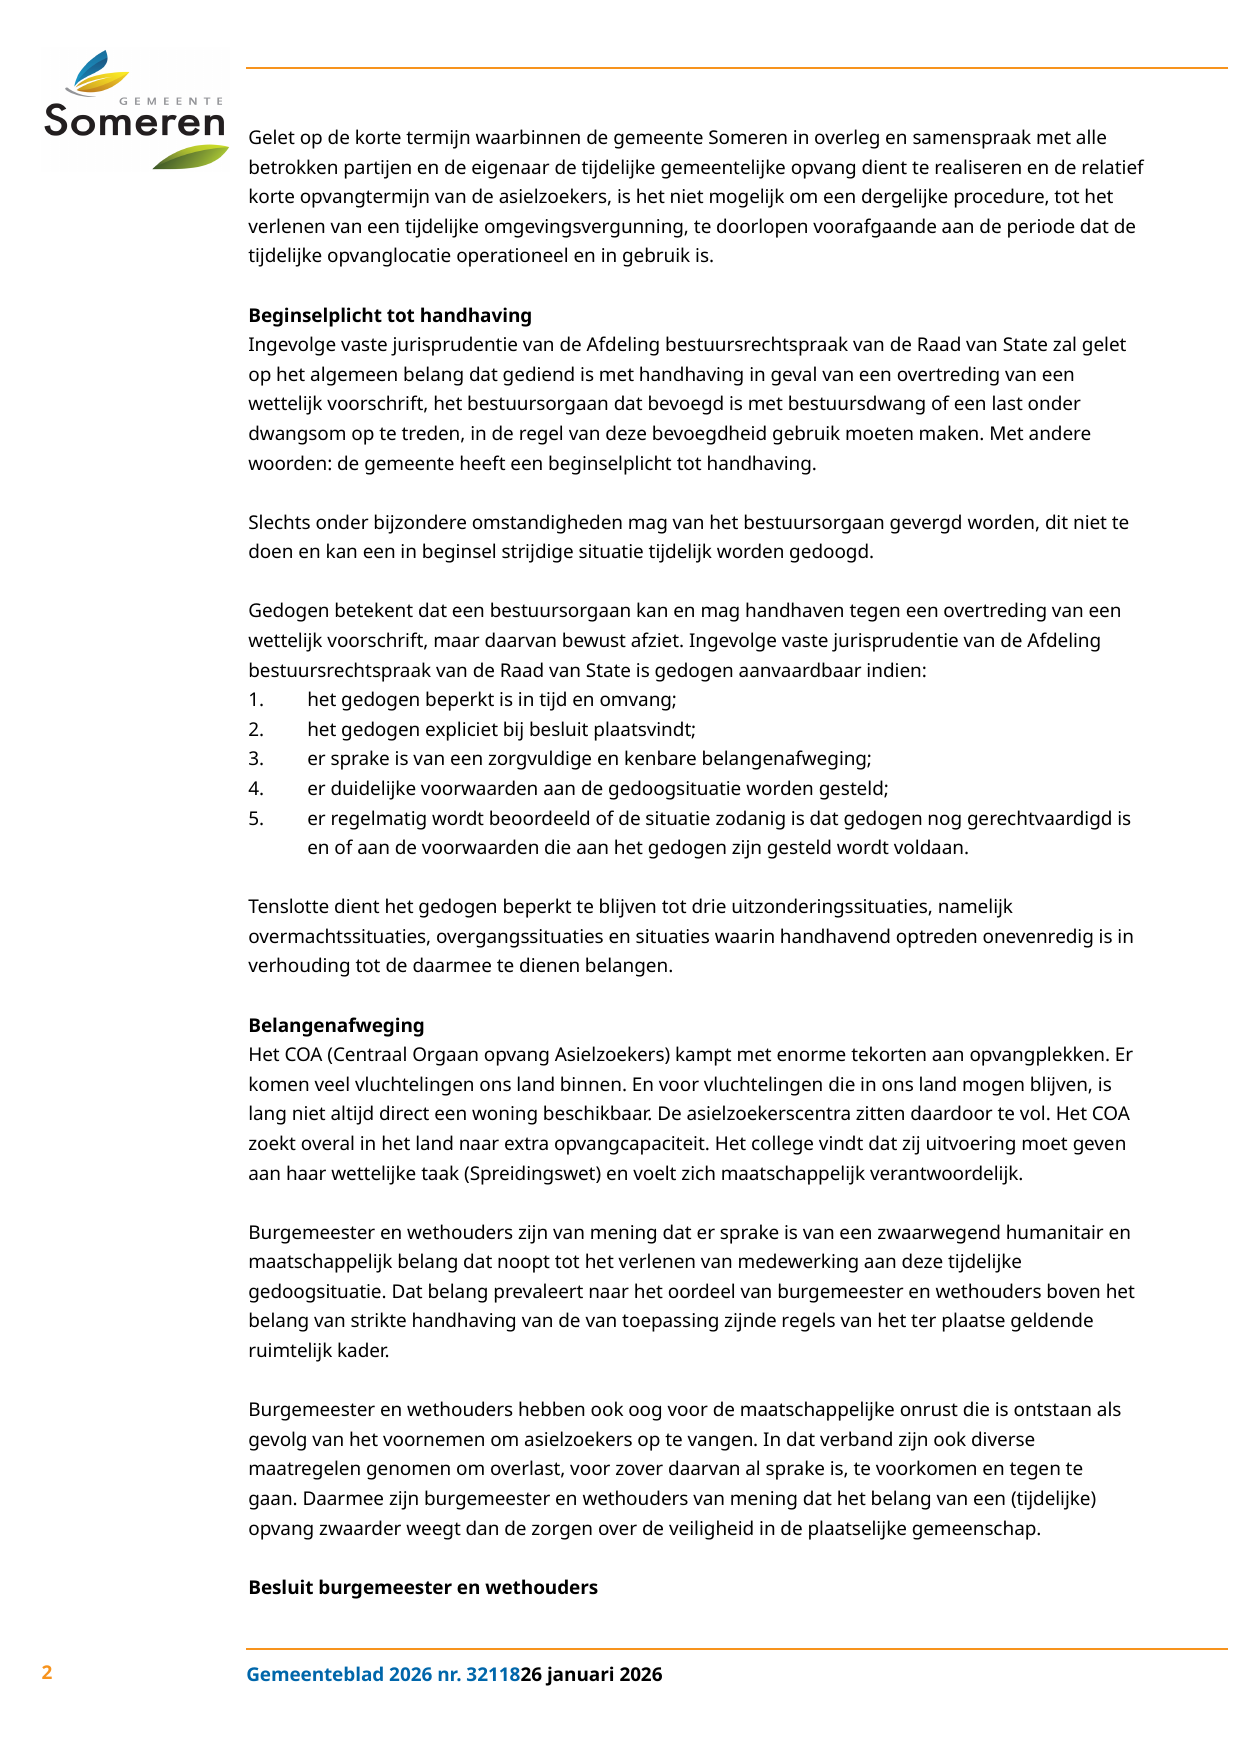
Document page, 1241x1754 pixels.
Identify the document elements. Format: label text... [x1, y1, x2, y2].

text Slechts onder bijzondere omstandigheden mag van het bestuursorgaan gevergd worden, dit niet te doen en kan een in beginsel strijdige situatie tijdelijk worden gedoogd. [248, 509, 1152, 564]
list het gedogen beperkt is in tijd en omvang; [248, 686, 1152, 712]
text Ingevolge vaste jurisprudentie van de Afdeling bestuursrechtspraak van de Raad van State zal gelet op het algemeen belang dat gediend is met handhaving in geval van een overtreding van een wettelijk voorschrift, het bestuursorgaan dat bevoegd is met bestuursdwang of een last onder dwangsom op te treden, in de regel van deze bevoegdheid gebruik moeten maken. Met andere woorden: de gemeente heeft een beginselplicht tot handhaving. [248, 331, 1152, 476]
picture [41, 47, 231, 172]
text Burgemeester en wethouders hebben ook oog voor de maatschappelijke onrust die is ontstaan als gevolg van het voornemen om asielzoekers op te vangen. In dat verband zijn ook diverse maatregelen genomen om overlast, voor zover daarvan al sprake is, te voorkomen en tegen te [248, 1396, 1152, 1481]
text gaan. Daarmee zijn burgemeester en wethouders van mening dat het belang van een (tijdelijke) opvang zwaarder weegt dan de zorgen over de veiligheid in de plaatselijke gemeenschap. [248, 1485, 1152, 1541]
text Beginselplicht tot handhaving [248, 302, 1152, 328]
list er regelmatig wordt beoordeeld of de situatie zodanig is dat gedogen nog gerechtvaardigd is en of aan de voorwaarden die aan het gedogen zijn gesteld wordt voldaan. [248, 805, 1152, 860]
text Belangenafweging [248, 1012, 1152, 1038]
list er duidelijke voorwaarden aan de gedoogsituatie worden gesteld; [248, 775, 1152, 801]
text Het COA (Centraal Orgaan opvang Asielzoekers) kampt met enorme tekorten aan opvangplekken. Er komen veel vluchtelingen ons land binnen. En voor vluchtelingen die in ons land mogen blijven, is lang niet altijd direct een woning beschikbaar. De asielzoekerscentra zitten daardoor te vol. Het COA zoekt overal in het land naar extra opvangcapaciteit. Het college vindt dat zij uitvoering moet geven aan haar wettelijke taak (Spreidingswet) en voelt zich maatschappelijk verantwoordelijk. [248, 1041, 1152, 1186]
text Besluit burgemeester en wethouders [248, 1574, 1152, 1600]
text Tenslotte dient het gedogen beperkt te blijven tot drie uitzonderingssituaties, namelijk overmachtssituaties, overgangssituaties en situaties waarin handhavend optreden onevenredig is in verhouding tot de daarmee te dienen belangen. [248, 893, 1152, 978]
text Gedogen betekent dat een bestuursorgaan kan en mag handhaven tegen een overtreding van een wettelijk voorschrift, maar daarvan bewust afziet. Ingevolge vaste jurisprudentie van de Afdeling bestuursrechtspraak van de Raad van State is gedogen aanvaardbaar indien: [248, 598, 1152, 683]
text Gelet op de korte termijn waarbinnen de gemeente Someren in overleg en samenspraak met alle betrokken partijen en de eigenaar de tijdelijke gemeentelijke opvang dient te realiseren en de relatief korte opvangtermijn van de asielzoekers, is het niet mogelijk om een dergelijke procedure, tot het verlenen van een tijdelijke omgevingsvergunning, te doorlopen voorafgaande aan de periode dat de tijdelijke opvanglocatie operationeel en in gebruik is. [248, 124, 1152, 268]
list er sprake is van een zorgvuldige en kenbare belangenafweging; [248, 746, 1152, 771]
text Burgemeester en wethouders zijn van mening dat er sprake is van een zwaarwegend humanitair en maatschappelijk belang dat noopt tot het verlenen van medewerking aan deze tijdelijke gedoogsituatie. Dat belang prevaleert naar het oordeel van burgemeester en wethouders boven het belang van strikte handhaving van de van toepassing zijnde regels van het ter plaatse geldende ruimtelijk kader. [248, 1219, 1152, 1363]
list het gedogen expliciet bij besluit plaatsvindt; [248, 716, 1152, 742]
